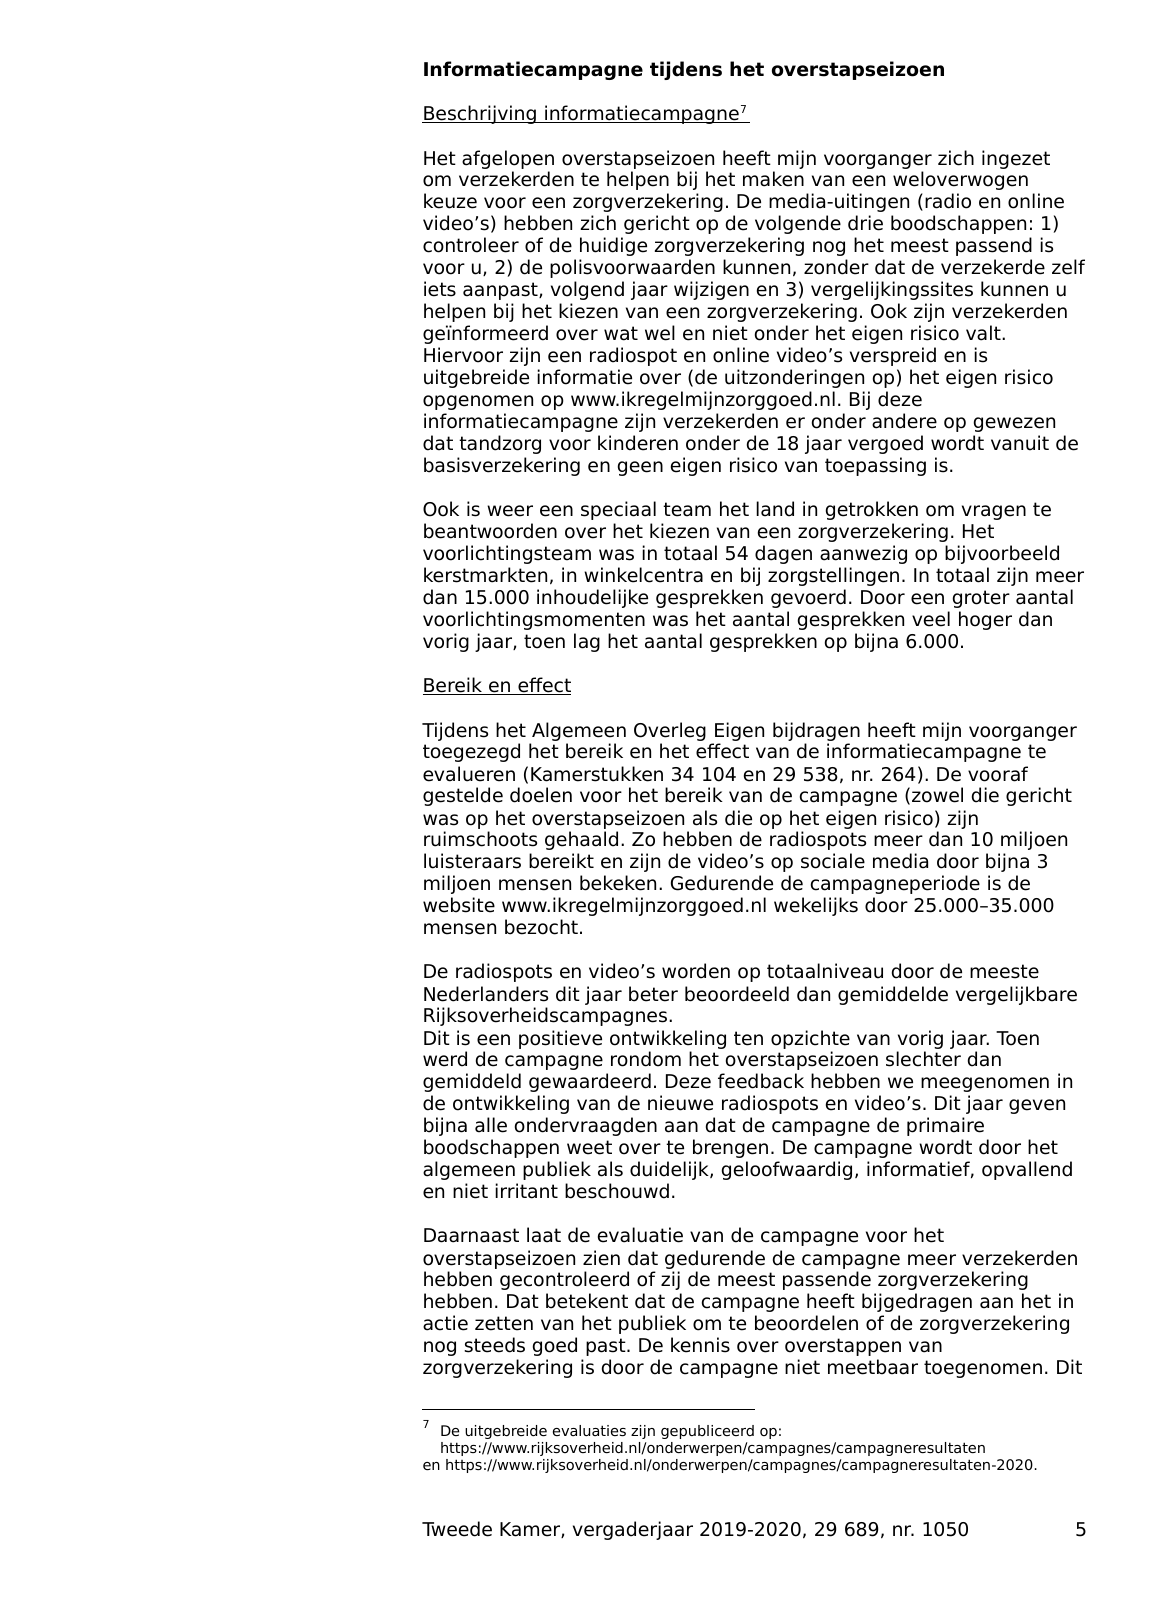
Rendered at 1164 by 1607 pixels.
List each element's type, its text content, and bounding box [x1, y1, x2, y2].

text De uitgebreide evaluaties zijn gepubliceerd op: https://www.rijksoverheid.nl/onderwerpen/campagnes/campagneresultaten [422, 1418, 1087, 1457]
subtitle Informatiecampagne tijdens het overstapseizoen [422, 59, 1087, 81]
text Dit is een positieve ontwikkeling ten opzichte van vorig jaar. Toen werd de campagne rondom het overstapseizoen slechter dan gemiddeld gewaardeerd. Deze feedback hebben we meegenomen in de ontwikkeling van de nieuwe radiospots en video’s. Dit jaar geven bijna alle ondervraagden aan dat de campagne de primaire boodschappen weet over te brengen. De campagne wordt door het algemeen publiek als duidelijk, geloofwaardig, informatief, opvallend en niet irritant beschouwd. [422, 1027, 1087, 1203]
subtitle Beschrijving informatiecampagne [422, 103, 1087, 125]
text Het afgelopen overstapseizoen heeft mijn voorganger zich ingezet om verzekerden te helpen bij het maken van een weloverwogen keuze voor een zorgverzekering. De media-uitingen (radio en online video’s) hebben zich gericht op de volgende drie boodschappen: 1) controleer of de huidige zorgverzekering nog het meest passend is voor u, 2) de polisvoorwaarden kunnen, zonder dat de verzekerde zelf iets aanpast, volgend jaar wijzigen en 3) vergelijkingssites kunnen u helpen bij het kiezen van een zorgverzekering. Ook zijn verzekerden geïnformeerd over wat wel en niet onder het eigen risico valt. Hiervoor zijn een radiospot en online video’s verspreid en is uitgebreide informatie over (de uitzonderingen op) het eigen risico opgenomen op www.ikregelmijnzorggoed.nl. Bij deze informatiecampagne zijn verzekerden er onder andere op gewezen dat tandzorg voor kinderen onder de 18 jaar vergoed wordt vanuit de basisverzekering en geen eigen risico van toepassing is. [422, 147, 1087, 477]
subtitle Bereik en effect [422, 675, 1087, 697]
text De radiospots en video’s worden op totaalniveau door de meeste Nederlanders dit jaar beter beoordeeld dan gemiddelde vergelijkbare Rijksoverheidscampagnes. [422, 961, 1087, 1027]
text en https://www.rijksoverheid.nl/onderwerpen/campagnes/campagneresultaten-2020. [422, 1457, 1087, 1474]
text Tijdens het Algemeen Overleg Eigen bijdragen heeft mijn voorganger toegezegd het bereik en het effect van de informatiecampagne te evalueren (Kamerstukken 34 104 en 29 538, nr. 264). De vooraf gestelde doelen voor het bereik van de campagne (zowel die gericht was op het overstapseizoen als die op het eigen risico) zijn ruimschoots gehaald. Zo hebben de radiospots meer dan 10 miljoen luisteraars bereikt en zijn de video’s op sociale media door bijna 3 miljoen mensen bekeken. Gedurende de campagneperiode is de website www.ikregelmijnzorggoed.nl wekelijks door 25.000–35.000 mensen bezocht. [422, 719, 1087, 939]
text Daarnaast laat de evaluatie van de campagne voor het overstapseizoen zien dat gedurende de campagne meer verzekerden hebben gecontroleerd of zij de meest passende zorgverzekering hebben. Dat betekent dat de campagne heeft bijgedragen aan het in actie zetten van het publiek om te beoordelen of de zorgverzekering nog steeds goed past. De kennis over overstappen van zorgverzekering is door de campagne niet meetbaar toegenomen. Dit [422, 1225, 1087, 1379]
text Ook is weer een speciaal team het land in getrokken om vragen te beantwoorden over het kiezen van een zorgverzekering. Het voorlichtingsteam was in totaal 54 dagen aanwezig op bijvoorbeeld kerstmarkten, in winkelcentra en bij zorgstellingen. In totaal zijn meer dan 15.000 inhoudelijke gesprekken gevoerd. Door een groter aantal voorlichtingsmomenten was het aantal gesprekken veel hoger dan vorig jaar, toen lag het aantal gesprekken op bijna 6.000. [422, 499, 1087, 653]
